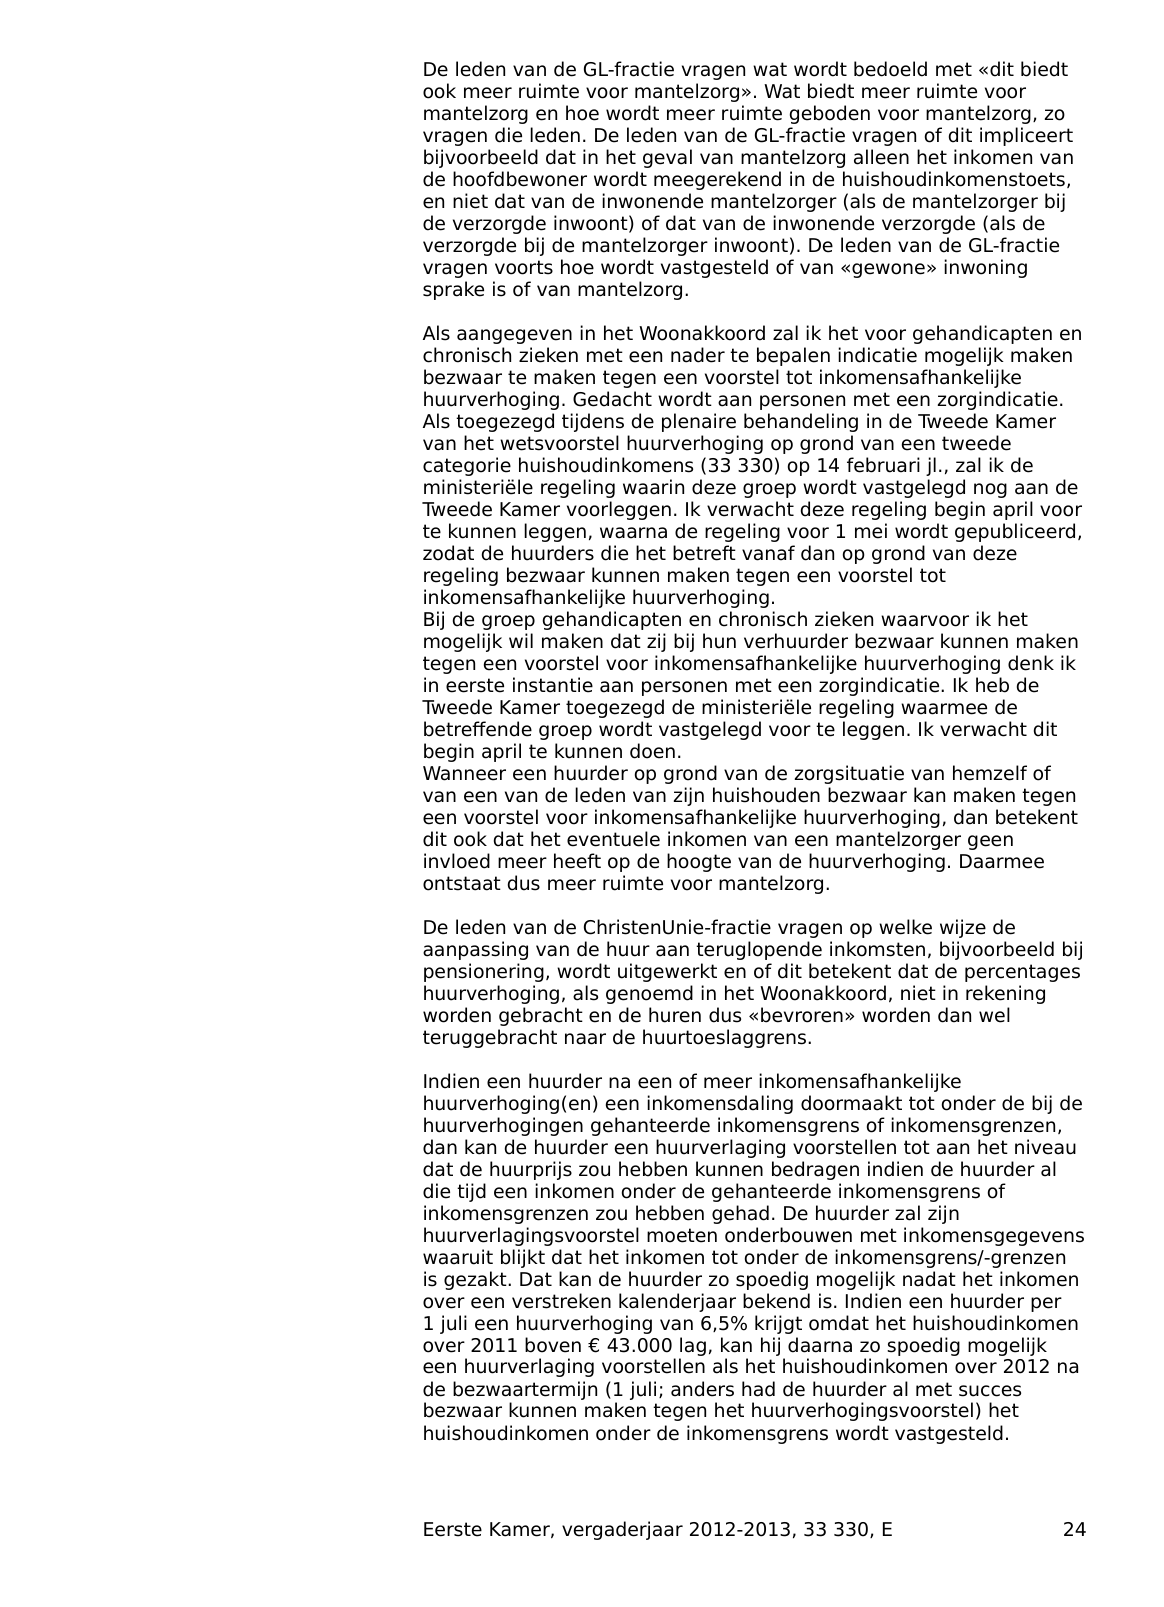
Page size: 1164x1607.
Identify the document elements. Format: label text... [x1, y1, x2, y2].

text Bij de groep gehandicapten en chronisch zieken waarvoor ik het mogelijk wil maken dat zij bij hun verhuurder bezwaar kunnen maken tegen een voorstel voor inkomensafhankelijke huurverhoging denk ik in eerste instantie aan personen met een zorgindicatie. Ik heb de Tweede Kamer toegezegd de ministeriële regeling waarmee de betreffende groep wordt vastgelegd voor te leggen. Ik verwacht dit begin april te kunnen doen. [422, 609, 1087, 763]
text Als aangegeven in het Woonakkoord zal ik het voor gehandicapten en chronisch zieken met een nader te bepalen indicatie mogelijk maken bezwaar te maken tegen een voorstel tot inkomensafhankelijke huurverhoging. Gedacht wordt aan personen met een zorgindicatie. Als toegezegd tijdens de plenaire behandeling in de Tweede Kamer van het wetsvoorstel huurverhoging op grond van een tweede categorie huishoudinkomens (33 330) op 14 februari jl., zal ik de ministeriële regeling waarin deze groep wordt vastgelegd nog aan de Tweede Kamer voorleggen. Ik verwacht deze regeling begin april voor te kunnen leggen, waarna de regeling voor 1 mei wordt gepubliceerd, zodat de huurders die het betreft vanaf dan op grond van deze regeling bezwaar kunnen maken tegen een voorstel tot inkomensafhankelijke huurverhoging. [422, 323, 1087, 609]
text Wanneer een huurder op grond van de zorgsituatie van hemzelf of van een van de leden van zijn huishouden bezwaar kan maken tegen een voorstel voor inkomensafhankelijke huurverhoging, dan betekent dit ook dat het eventuele inkomen van een mantelzorger geen invloed meer heeft op de hoogte van de huurverhoging. Daarmee ontstaat dus meer ruimte voor mantelzorg. [422, 763, 1087, 894]
text De leden van de GL-fractie vragen wat wordt bedoeld met «dit biedt ook meer ruimte voor mantelzorg». Wat biedt meer ruimte voor mantelzorg en hoe wordt meer ruimte geboden voor mantelzorg, zo vragen die leden. De leden van de GL-fractie vragen of dit impliceert bijvoorbeeld dat in het geval van mantelzorg alleen het inkomen van de hoofdbewoner wordt meegerekend in de huishoudinkomenstoets, en niet dat van de inwonende mantelzorger (als de mantelzorger bij de verzorgde inwoont) of dat van de inwonende verzorgde (als de verzorgde bij de mantelzorger inwoont). De leden van de GL-fractie vragen voorts hoe wordt vastgesteld of van «gewone» inwoning sprake is of van mantelzorg. [422, 59, 1087, 301]
text Indien een huurder na een of meer inkomensafhankelijke huurverhoging(en) een inkomensdaling doormaakt tot onder de bij de huurverhogingen gehanteerde inkomensgrens of inkomensgrenzen, dan kan de huurder een huurverlaging voorstellen tot aan het niveau dat de huurprijs zou hebben kunnen bedragen indien de huurder al die tijd een inkomen onder de gehanteerde inkomensgrens of inkomensgrenzen zou hebben gehad. De huurder zal zijn huurverlagingsvoorstel moeten onderbouwen met inkomensgegevens waaruit blijkt dat het inkomen tot onder de inkomensgrens/-grenzen is gezakt. Dat kan de huurder zo spoedig mogelijk nadat het inkomen over een verstreken kalenderjaar bekend is. Indien een huurder per 1 juli een huurverhoging van 6,5% krijgt omdat het huishoudinkomen over 2011 boven € 43.000 lag, kan hij daarna zo spoedig mogelijk een huurverlaging voorstellen als het huishoudinkomen over 2012 na de bezwaartermijn (1 juli; anders had de huurder al met succes bezwaar kunnen maken tegen het huurverhogingsvoorstel) het huishoudinkomen onder de inkomensgrens wordt vastgesteld. [422, 1071, 1087, 1444]
text De leden van de ChristenUnie-fractie vragen op welke wijze de aanpassing van de huur aan teruglopende inkomsten, bijvoorbeeld bij pensionering, wordt uitgewerkt en of dit betekent dat de percentages huurverhoging, als genoemd in het Woonakkoord, niet in rekening worden gebracht en de huren dus «bevroren» worden dan wel teruggebracht naar de huurtoeslaggrens. [422, 917, 1087, 1048]
